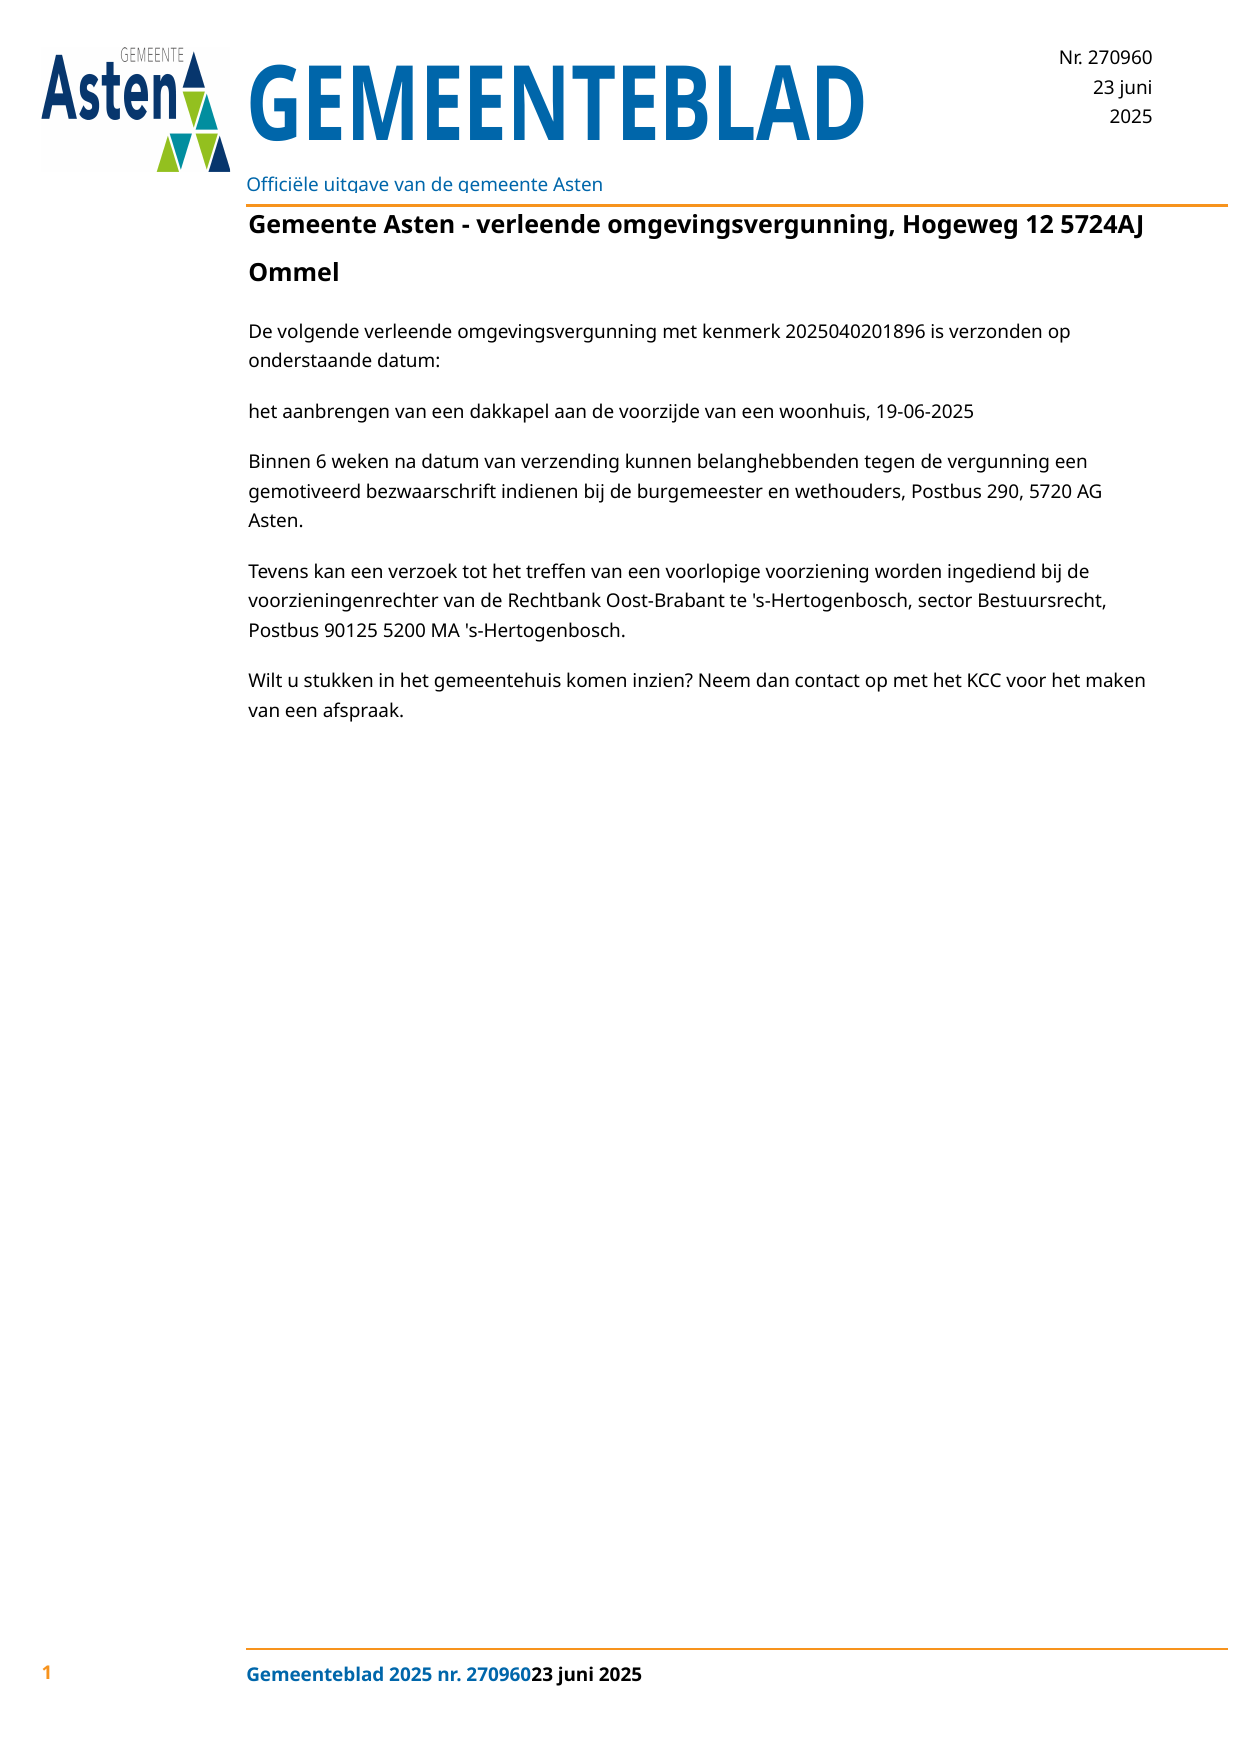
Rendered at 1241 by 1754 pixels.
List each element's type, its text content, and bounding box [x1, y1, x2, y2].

text Tevens kan een verzoek tot het treffen van een voorlopige voorziening worden ingediend bij de voorzieningenrechter van de Rechtbank Oost-Brabant te 's-Hertogenbosch, sector Bestuursrecht, Postbus 90125 5200 MA 's-Hertogenbosch. [248, 558, 1152, 643]
text Wilt u stukken in het gemeentehuis komen inzien? Neem dan contact op met het KCC voor het maken van een afspraak. [248, 667, 1152, 723]
text Binnen 6 weken na datum van verzending kunnen belanghebbenden tegen de vergunning een gemotiveerd bezwaarschrift indienen bij de burgemeester en wethouders, Postbus 290, 5720 AG Asten. [248, 448, 1152, 533]
text De volgende verleende omgevingsvergunning met kenmerk 2025040201896 is verzonden op onderstaande datum: [248, 318, 1152, 373]
text Gemeente Asten - verleende omgevingsvergunning, Hogeweg 12 5724AJ Ommel [248, 207, 1152, 288]
text het aanbrengen van een dakkapel aan de voorzijde van een woonhuis, 19-06-2025 [248, 398, 1152, 424]
picture [41, 47, 231, 172]
